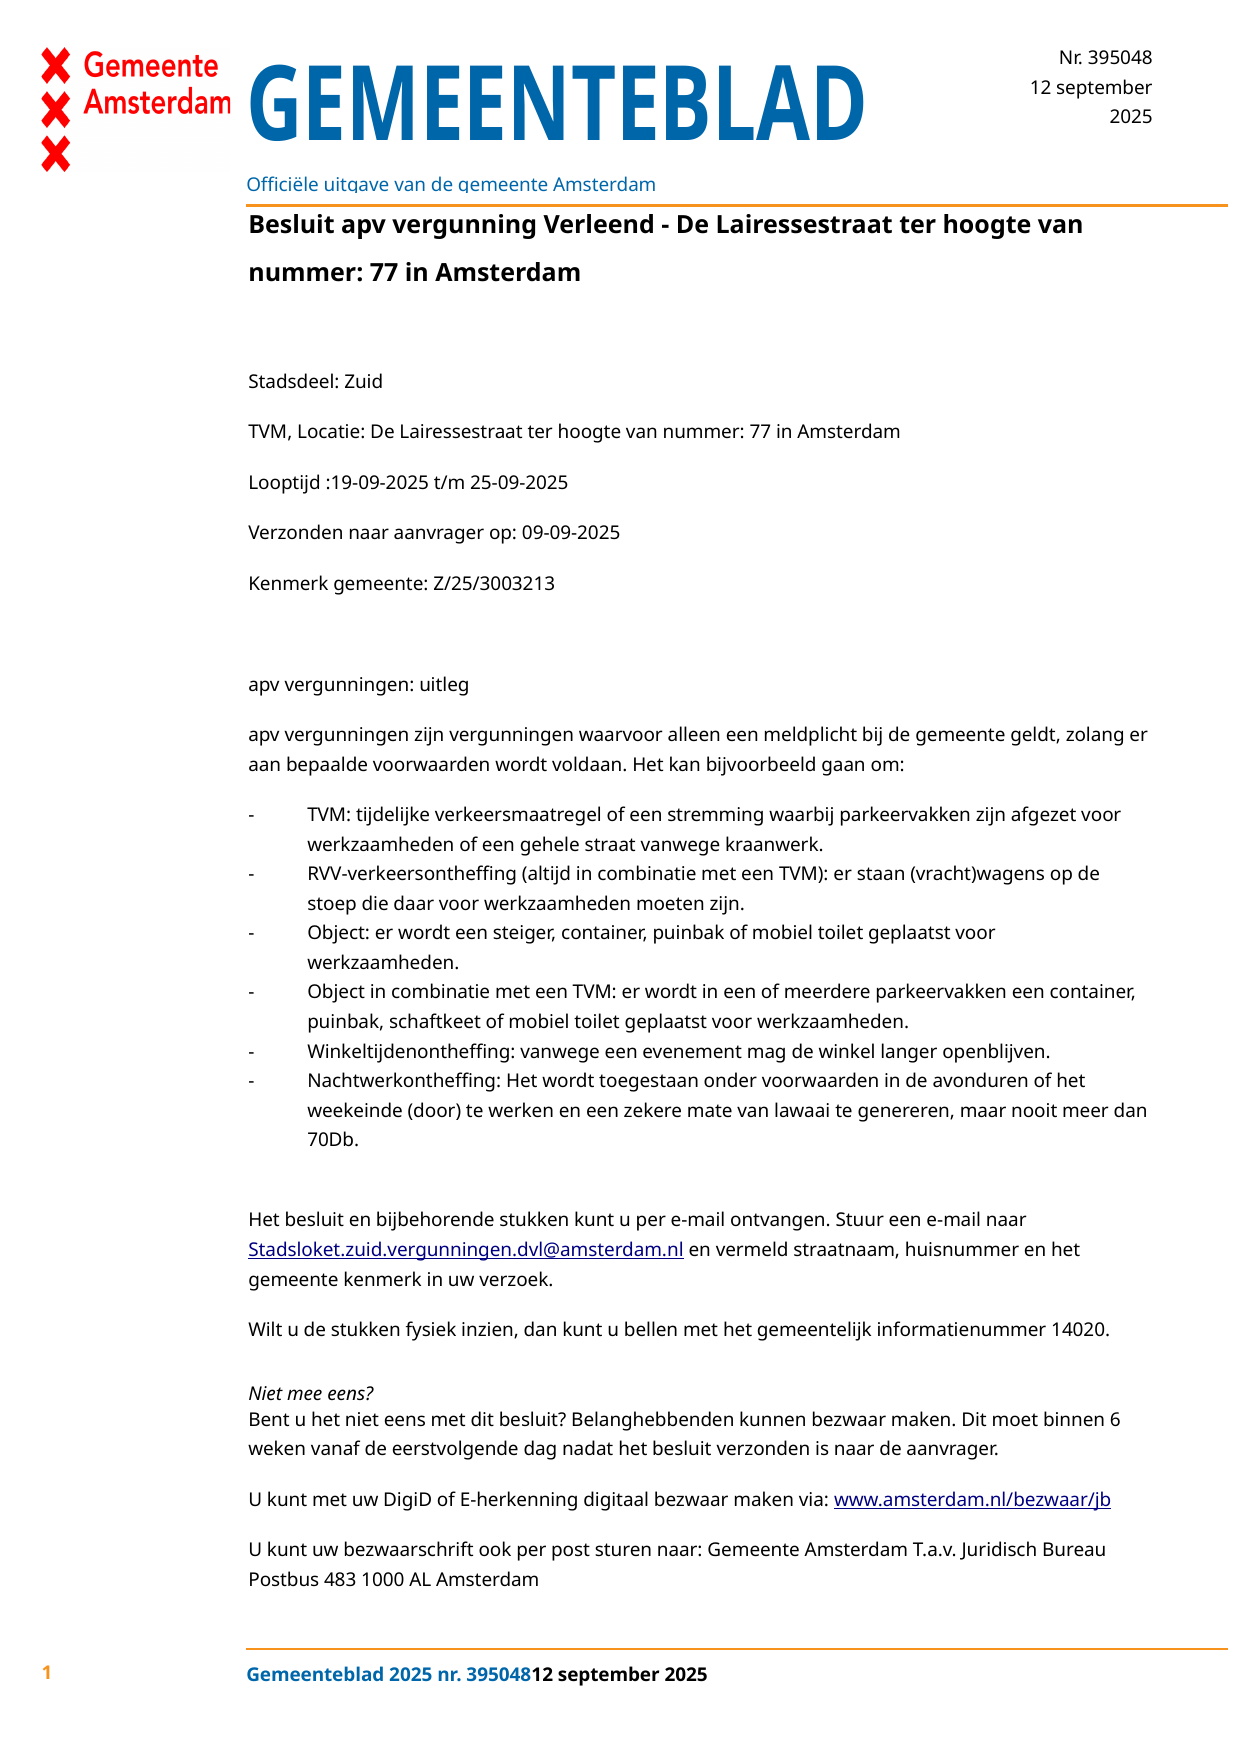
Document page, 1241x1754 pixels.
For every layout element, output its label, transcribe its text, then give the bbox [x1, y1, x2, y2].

list TVM: tijdelijke verkeersmaatregel of een stremming waarbij parkeervakken zijn afgezet voor werkzaamheden of een gehele straat vanwege kraanwerk. [248, 801, 1152, 857]
text Het besluit en bijbehorende stukken kunt u per e-mail ontvangen. Stuur een e-mail naar Stadsloket.zuid.vergunningen.dvl@amsterdam.nl en vermeld straatnaam, huisnummer en het gemeente kenmerk in uw verzoek. [248, 1207, 1152, 1292]
text U kunt uw bezwaarschrift ook per post sturen naar: Gemeente Amsterdam T.a.v. Juridisch Bureau Postbus 483 1000 AL Amsterdam [248, 1536, 1152, 1592]
text Kenmerk gemeente: Z/25/3003213 [248, 570, 1152, 596]
list Object: er wordt een steiger, container, puinbak of mobiel toilet geplaatst voor werkzaamheden. [248, 919, 1152, 975]
text Besluit apv vergunning Verleend - De Lairessestraat ter hoogte van nummer: 77 in Amsterdam [248, 207, 1152, 288]
list Nachtwerkontheffing: Het wordt toegestaan onder voorwaarden in de avonduren of het weekeinde (door) te werken en een zekere mate van lawaai te genereren, maar nooit meer dan 70Db. [248, 1067, 1152, 1152]
text U kunt met uw DigiD of E-herkenning digitaal bezwaar maken via: www.amsterdam.nl/bezwaar/jb [248, 1486, 1152, 1512]
text apv vergunningen zijn vergunningen waarvoor alleen een meldplicht bij de gemeente geldt, zolang er aan bepaalde voorwaarden wordt voldaan. Het kan bijvoorbeeld gaan om: [248, 721, 1152, 777]
text Stadsdeel: Zuid [248, 368, 1152, 394]
text apv vergunningen: uitleg [248, 671, 1152, 697]
list RVV-verkeersontheffing (altijd in combinatie met een TVM): er staan (vracht)wagens op de stoep die daar voor werkzaamheden moeten zijn. [248, 860, 1152, 916]
text Bent u het niet eens met dit besluit? Belanghebbenden kunnen bezwaar maken. Dit moet binnen 6 weken vanaf de eerstvolgende dag nadat het besluit verzonden is naar de aanvrager. [248, 1406, 1152, 1461]
list Object in combinatie met een TVM: er wordt in een of meerdere parkeervakken een container, puinbak, schaftkeet of mobiel toilet geplaatst voor werkzaamheden. [248, 979, 1152, 1034]
text Niet mee eens? [248, 1380, 1152, 1406]
picture [41, 47, 231, 172]
text Looptijd :19-09-2025 t/m 25-09-2025 [248, 469, 1152, 495]
text TVM, Locatie: De Lairessestraat ter hoogte van nummer: 77 in Amsterdam [248, 419, 1152, 444]
list Winkeltijdenontheffing: vanwege een evenement mag de winkel langer openblijven. [248, 1038, 1152, 1064]
text Wilt u de stukken fysiek inzien, dan kunt u bellen met het gemeentelijk informatienummer 14020. [248, 1316, 1152, 1342]
text Verzonden naar aanvrager op: 09-09-2025 [248, 519, 1152, 545]
